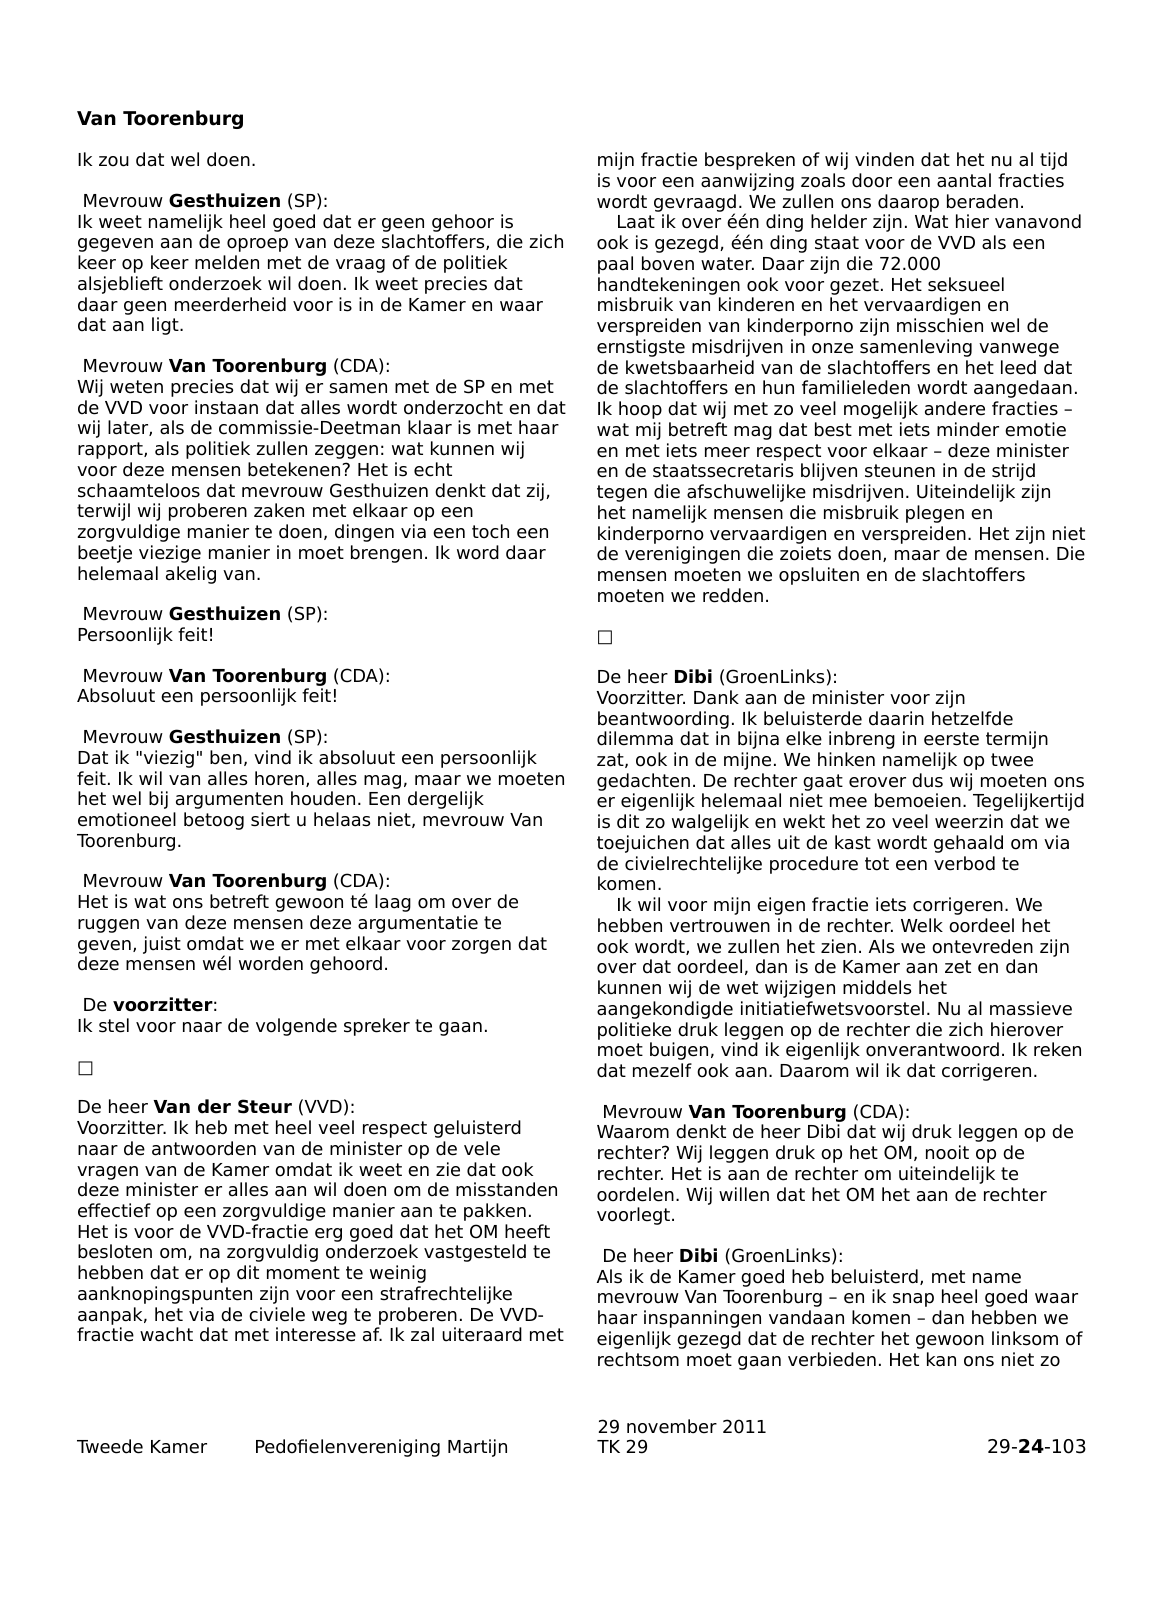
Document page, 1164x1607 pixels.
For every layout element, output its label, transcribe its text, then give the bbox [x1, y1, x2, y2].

text Voorzitter. Dank aan de minister voor zijn beantwoording. Ik beluisterde daarin hetzelfde dilemma dat in bijna elke inbreng in eerste termijn zat, ook in de mijne. We hinken namelijk op twee gedachten. De rechter gaat erover dus wij moeten ons er eigenlijk helemaal niet mee bemoeien. Tegelijkertijd is dit zo walgelijk en wekt het zo veel weerzin dat we toejuichen dat alles uit de kast wordt gehaald om via de civielrechtelijke procedure tot een verbod te komen. [596, 688, 1087, 895]
text Persoonlijk feit! [77, 625, 567, 646]
text De voorzitter: [77, 995, 567, 1016]
text Absoluut een persoonlijk feit! [77, 686, 567, 707]
text mijn fractie bespreken of wij vinden dat het nu al tijd is voor een aanwijzing zoals door een aantal fracties wordt gevraagd. We zullen ons daarop beraden. [596, 150, 1087, 212]
text Mevrouw Gesthuizen (SP): [77, 604, 567, 625]
text De heer Van der Steur (VVD): [77, 1097, 567, 1118]
text Ik zou dat wel doen. [77, 150, 567, 171]
text De heer Dibi (GroenLinks): [596, 667, 1087, 688]
text Dat ik "viezig" ben, vind ik absoluut een persoonlijk feit. Ik wil van alles horen, alles mag, maar we moeten het wel bij argumenten houden. Een dergelijk emotioneel betoog siert u helaas niet, mevrouw Van Toorenburg. [77, 748, 567, 851]
text Ik wil voor mijn eigen fractie iets corrigeren. We hebben vertrouwen in de rechter. Welk oordeel het ook wordt, we zullen het zien. Als we ontevreden zijn over dat oordeel, dan is de Kamer aan zet en dan kunnen wij de wet wijzigen middels het aangekondigde initiatiefwetsvoorstel. Nu al massieve politieke druk leggen op de rechter die zich hierover moet buigen, vind ik eigenlijk onverantwoord. Ik reken dat mezelf ook aan. Daarom wil ik dat corrigeren. [596, 895, 1087, 1082]
text Waarom denkt de heer Dibi dat wij druk leggen op de rechter? Wij leggen druk op het OM, nooit op de rechter. Het is aan de rechter om uiteindelijk te oordelen. Wij willen dat het OM het aan de rechter voorlegt. [596, 1122, 1087, 1226]
text Het is wat ons betreft gewoon té laag om over de ruggen van deze mensen deze argumentatie te geven, juist omdat we er met elkaar voor zorgen dat deze mensen wél worden gehoord. [77, 892, 567, 975]
text Mevrouw Gesthuizen (SP): [77, 191, 567, 212]
text Laat ik over één ding helder zijn. Wat hier vanavond ook is gezegd, één ding staat voor de VVD als een paal boven water. Daar zijn die 72.000 handtekeningen ook voor gezet. Het seksueel misbruik van kinderen en het vervaardigen en verspreiden van kinderporno zijn misschien wel de ernstigste misdrijven in onze samenleving vanwege de kwetsbaarheid van de slachtoffers en het leed dat de slachtoffers en hun familieleden wordt aangedaan. Ik hoop dat wij met zo veel mogelijk andere fracties – wat mij betreft mag dat best met iets minder emotie en met iets meer respect voor elkaar – deze minister en de staatssecretaris blijven steunen in de strijd tegen die afschuwelijke misdrijven. Uiteindelijk zijn het namelijk mensen die misbruik plegen en kinderporno vervaardigen en verspreiden. Het zijn niet de verenigingen die zoiets doen, maar de mensen. Die mensen moeten we opsluiten en de slachtoffers moeten we redden. [596, 212, 1087, 606]
text Mevrouw Van Toorenburg (CDA): [77, 871, 567, 892]
text Mevrouw Gesthuizen (SP): [77, 727, 567, 748]
text Mevrouw Van Toorenburg (CDA): [77, 666, 567, 686]
text Ik stel voor naar de volgende spreker te gaan. [77, 1016, 567, 1036]
text □ [596, 626, 1087, 647]
text Mevrouw Van Toorenburg (CDA): [77, 356, 567, 377]
text De heer Dibi (GroenLinks): [596, 1246, 1087, 1267]
text □ [77, 1056, 567, 1077]
text Als ik de Kamer goed heb beluisterd, met name mevrouw Van Toorenburg – en ik snap heel goed waar haar inspanningen vandaan komen – dan hebben we eigenlijk gezegd dat de rechter het gewoon linksom of rechtsom moet gaan verbieden. Het kan ons niet zo [596, 1267, 1087, 1370]
text Mevrouw Van Toorenburg (CDA): [596, 1102, 1087, 1122]
text Ik weet namelijk heel goed dat er geen gehoor is gegeven aan de oproep van deze slachtoffers, die zich keer op keer melden met de vraag of de politiek alsjeblieft onderzoek wil doen. Ik weet precies dat daar geen meerderheid voor is in de Kamer en waar dat aan ligt. [77, 212, 567, 336]
text Wij weten precies dat wij er samen met de SP en met de VVD voor instaan dat alles wordt onderzocht en dat wij later, als de commissie-Deetman klaar is met haar rapport, als politiek zullen zeggen: wat kunnen wij voor deze mensen betekenen? Het is echt schaamteloos dat mevrouw Gesthuizen denkt dat zij, terwijl wij proberen zaken met elkaar op een zorgvuldige manier te doen, dingen via een toch een beetje viezige manier in moet brengen. Ik word daar helemaal akelig van. [77, 377, 567, 584]
text Voorzitter. Ik heb met heel veel respect geluisterd naar de antwoorden van de minister op de vele vragen van de Kamer omdat ik weet en zie dat ook deze minister er alles aan wil doen om de misstanden effectief op een zorgvuldige manier aan te pakken. Het is voor de VVD-fractie erg goed dat het OM heeft besloten om, na zorgvuldig onderzoek vastgesteld te hebben dat er op dit moment te weinig aanknopingspunten zijn voor een strafrechtelijke aanpak, het via de civiele weg te proberen. De VVD-fractie wacht dat met interesse af. Ik zal uiteraard met [77, 1118, 567, 1346]
